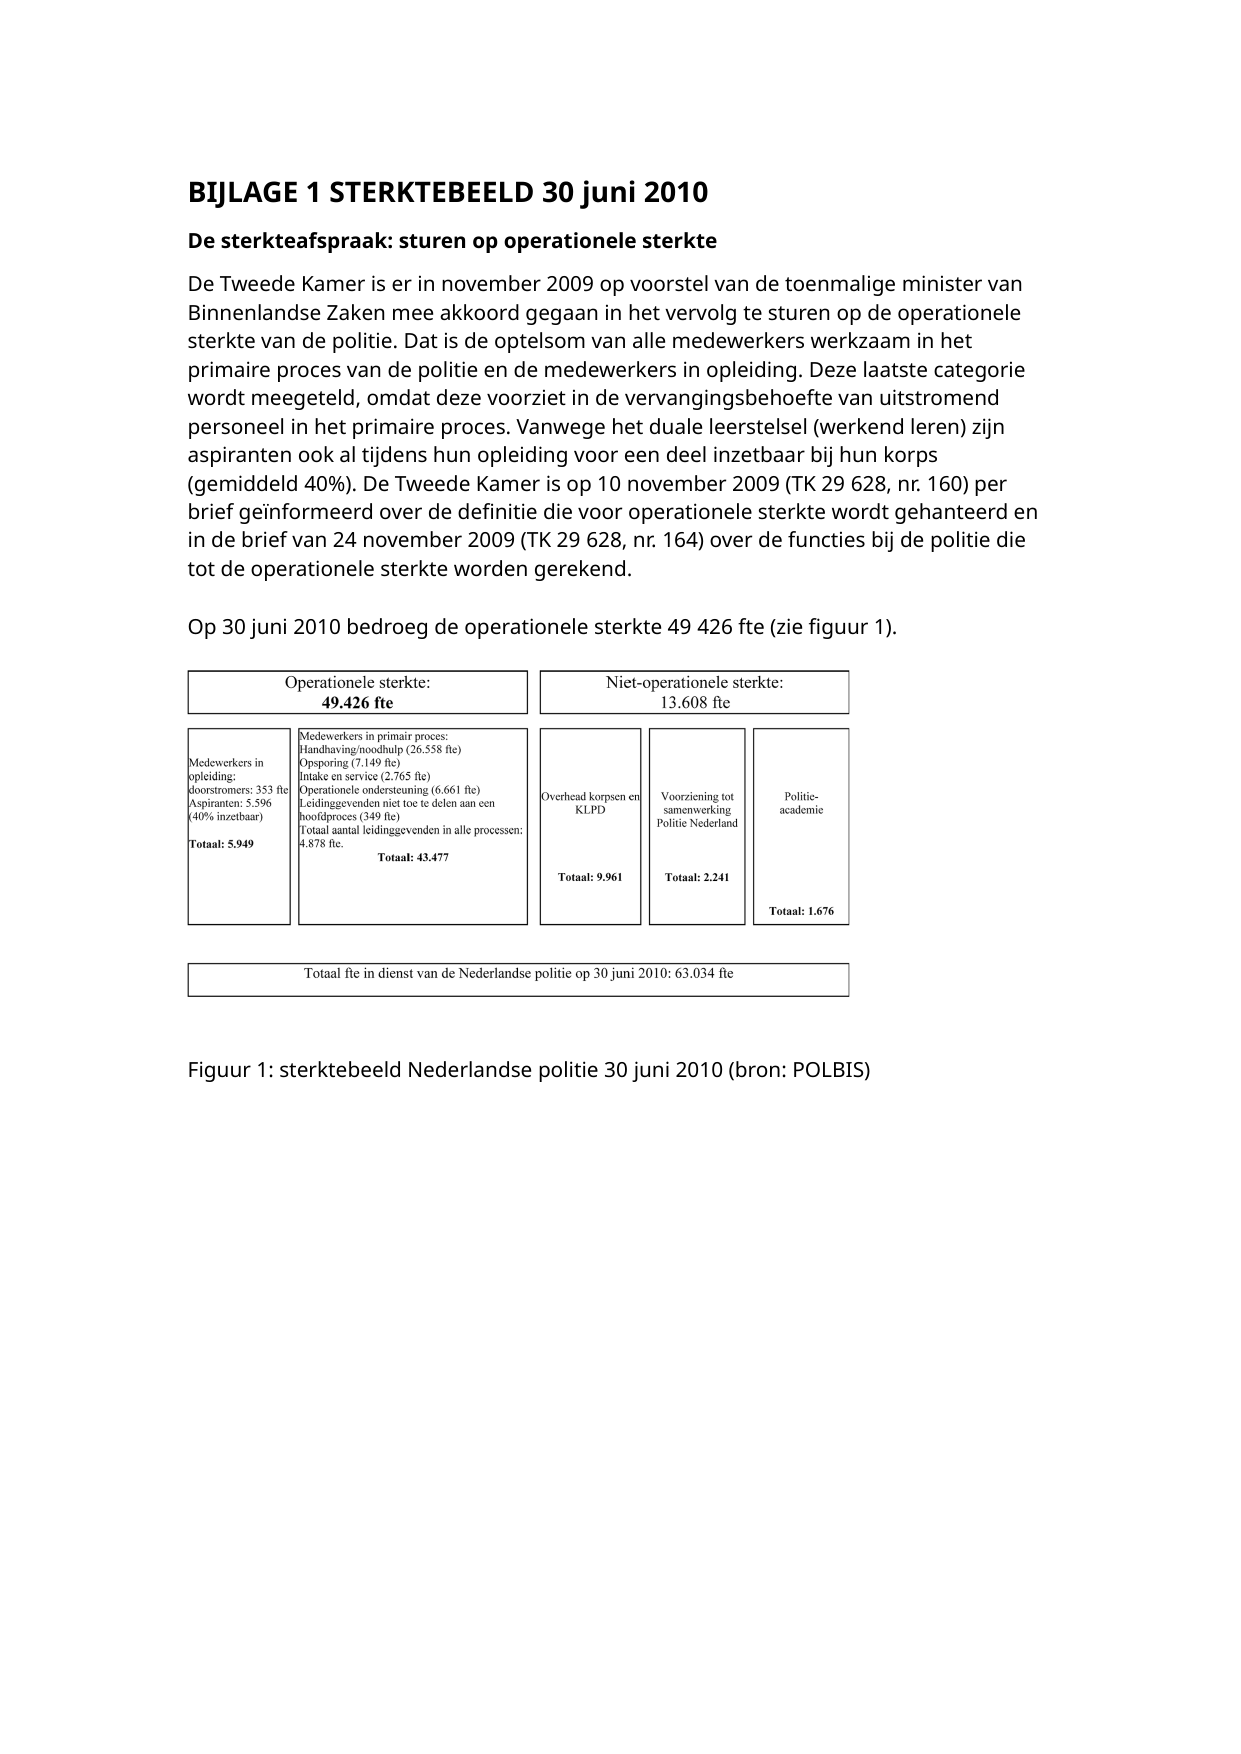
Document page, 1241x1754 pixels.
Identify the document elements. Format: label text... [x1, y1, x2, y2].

text De sterkteafspraak: sturen op operationele sterkte [187, 226, 1053, 254]
subtitle BIJLAGE 1 STERKTEBEELD 30 juni 2010 [187, 172, 1053, 211]
text Op 30 juni 2010 bedroeg de operationele sterkte 49 426 fte (zie figuur 1). [187, 612, 1053, 641]
text De Tweede Kamer is er in november 2009 op voorstel van de toenmalige minister van Binnenlandse Zaken mee akkoord gegaan in het vervolg te sturen op de operationele sterkte van de politie. Dat is de optelsom van alle medewerkers werkzaam in het primaire proces van de politie en de medewerkers in opleiding. Deze laatste categorie wordt meegeteld, omdat deze voorziet in de vervangingsbehoefte van uitstromend personeel in het primaire proces. Vanwege het duale leerstelsel (werkend leren) zijn aspiranten ook al tijdens hun opleiding voor een deel inzetbaar bij hun korps (gemiddeld 40%). De Tweede Kamer is op 10 november 2009 (TK 29 628, nr. 160) per brief geïnformeerd over de definitie die voor operationele sterkte wordt gehanteerd en in de brief van 24 november 2009 (TK 29 628, nr. 164) over de functies bij de politie die tot de operationele sterkte worden gerekend. [187, 269, 1053, 582]
text Figuur 1: sterktebeeld Nederlandse politie 30 juni 2010 (bron: POLBIS) [187, 1055, 1053, 1083]
picture [187, 670, 850, 997]
